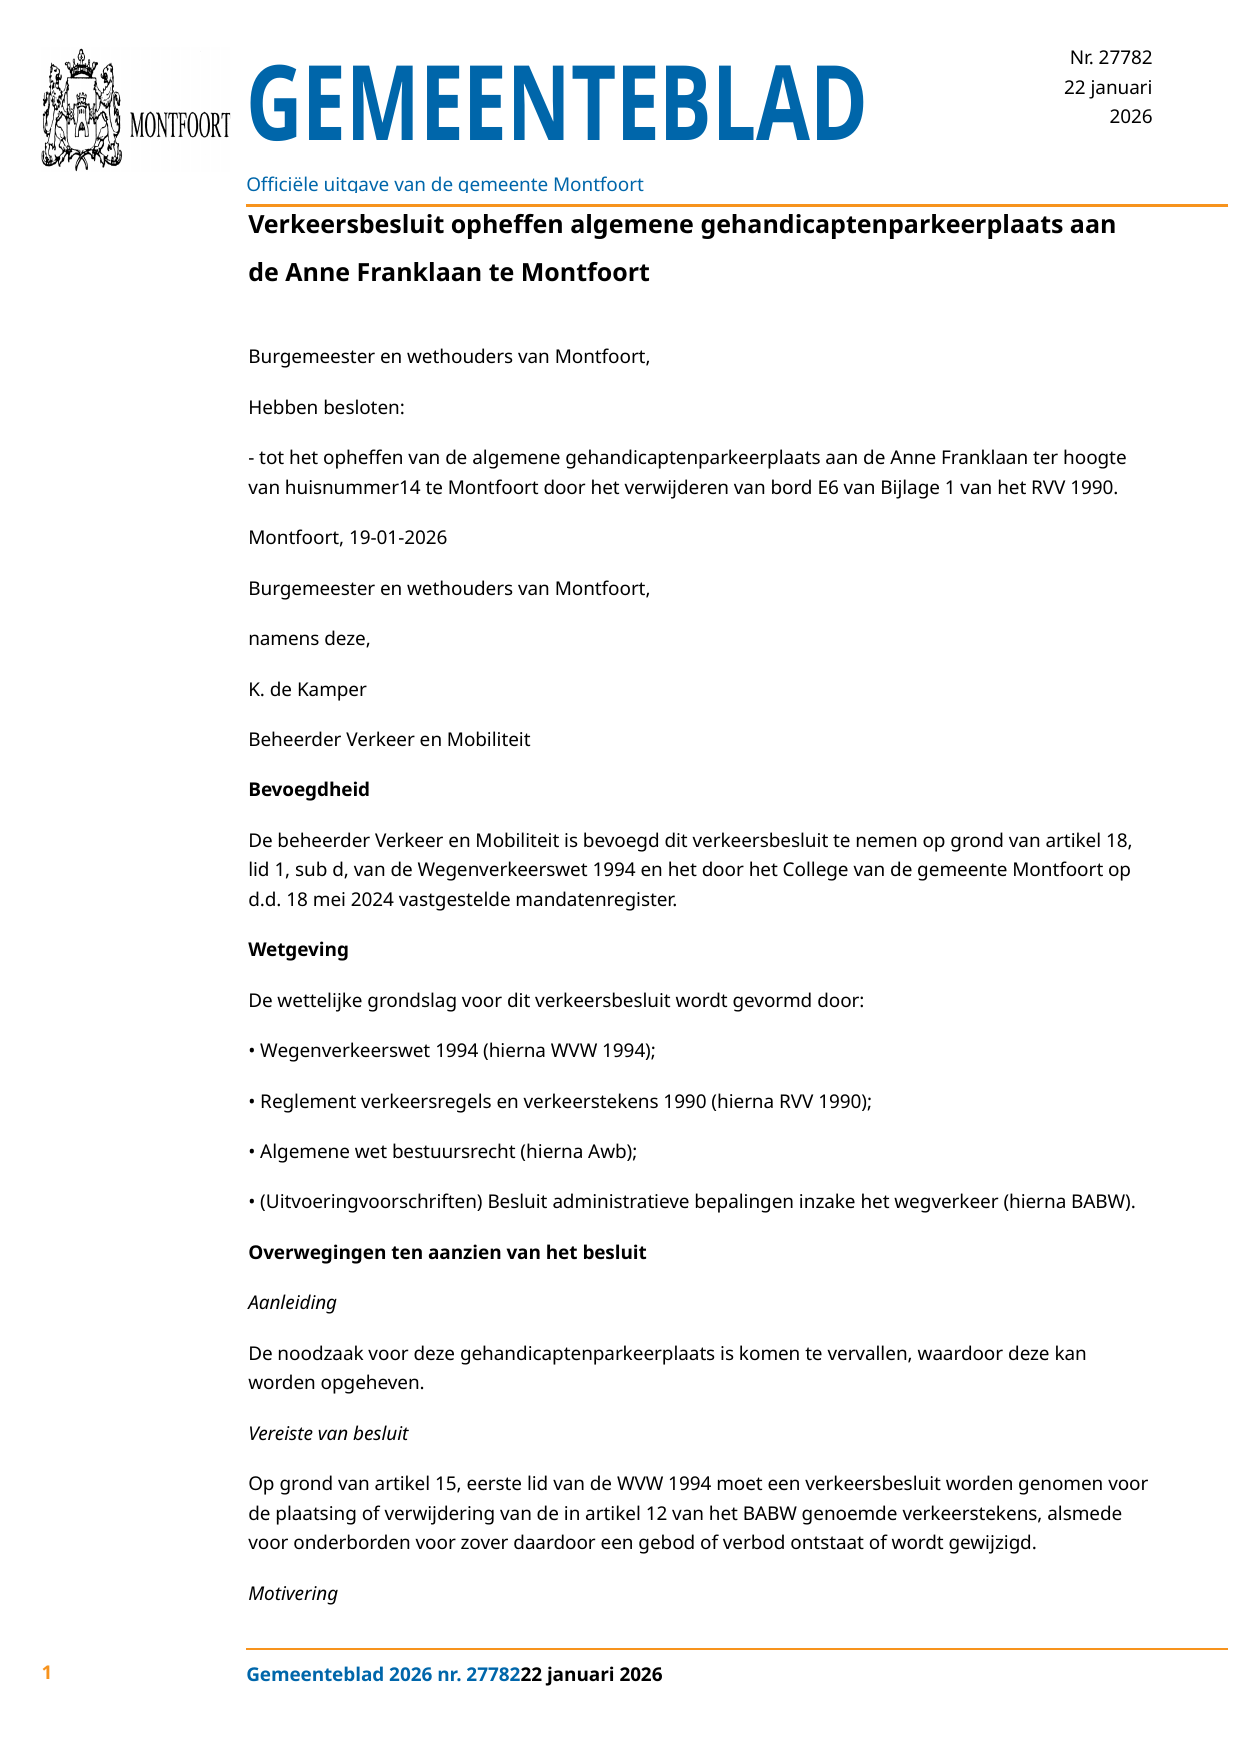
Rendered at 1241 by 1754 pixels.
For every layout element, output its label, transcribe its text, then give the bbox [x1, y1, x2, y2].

text Aanleiding [248, 1289, 1152, 1315]
text Vereiste van besluit [248, 1420, 1152, 1446]
text Burgemeester en wethouders van Montfoort, [248, 344, 1152, 369]
text Bevoegdheid [248, 777, 1152, 802]
text • (Uitvoeringvoorschriften) Besluit administratieve bepalingen inzake het wegverkeer (hierna BABW). [248, 1189, 1152, 1214]
text Op grond van artikel 15, eerste lid van de WVW 1994 moet een verkeersbesluit worden genomen voor de plaatsing of verwijdering van de in artikel 12 van het BABW genoemde verkeerstekens, alsmede voor onderborden voor zover daardoor een gebod of verbod ontstaat of wordt gewijzigd. [248, 1470, 1152, 1555]
text Verkeersbesluit opheffen algemene gehandicaptenparkeerplaats aan de Anne Franklaan te Montfoort [248, 207, 1152, 288]
text De noodzaak voor deze gehandicaptenparkeerplaats is komen te vervallen, waardoor deze kan worden opgeheven. [248, 1340, 1152, 1395]
picture [41, 47, 231, 172]
text • Algemene wet bestuursrecht (hierna Awb); [248, 1138, 1152, 1164]
text De wettelijke grondslag voor dit verkeersbesluit wordt gevormd door: [248, 987, 1152, 1013]
text Hebben besloten: [248, 394, 1152, 420]
text Burgemeester en wethouders van Montfoort, [248, 575, 1152, 601]
text namens deze, [248, 625, 1152, 651]
text Motivering [248, 1580, 1152, 1606]
text - tot het opheffen van de algemene gehandicaptenparkeerplaats aan de Anne Franklaan ter hoogte van huisnummer14 te Montfoort door het verwijderen van bord E6 van Bijlage 1 van het RVV 1990. [248, 444, 1152, 500]
text Beheerder Verkeer en Mobiliteit [248, 726, 1152, 752]
text • Wegenverkeerswet 1994 (hierna WVW 1994); [248, 1037, 1152, 1063]
text • Reglement verkeersregels en verkeerstekens 1990 (hierna RVV 1990); [248, 1088, 1152, 1113]
text Wetgeving [248, 937, 1152, 962]
text De beheerder Verkeer en Mobiliteit is bevoegd dit verkeersbesluit te nemen op grond van artikel 18, lid 1, sub d, van de Wegenverkeerswet 1994 en het door het College van de gemeente Montfoort op d.d. 18 mei 2024 vastgestelde mandatenregister. [248, 827, 1152, 912]
text Montfoort, 19-01-2026 [248, 524, 1152, 550]
text Overwegingen ten aanzien van het besluit [248, 1239, 1152, 1265]
text K. de Kamper [248, 676, 1152, 701]
